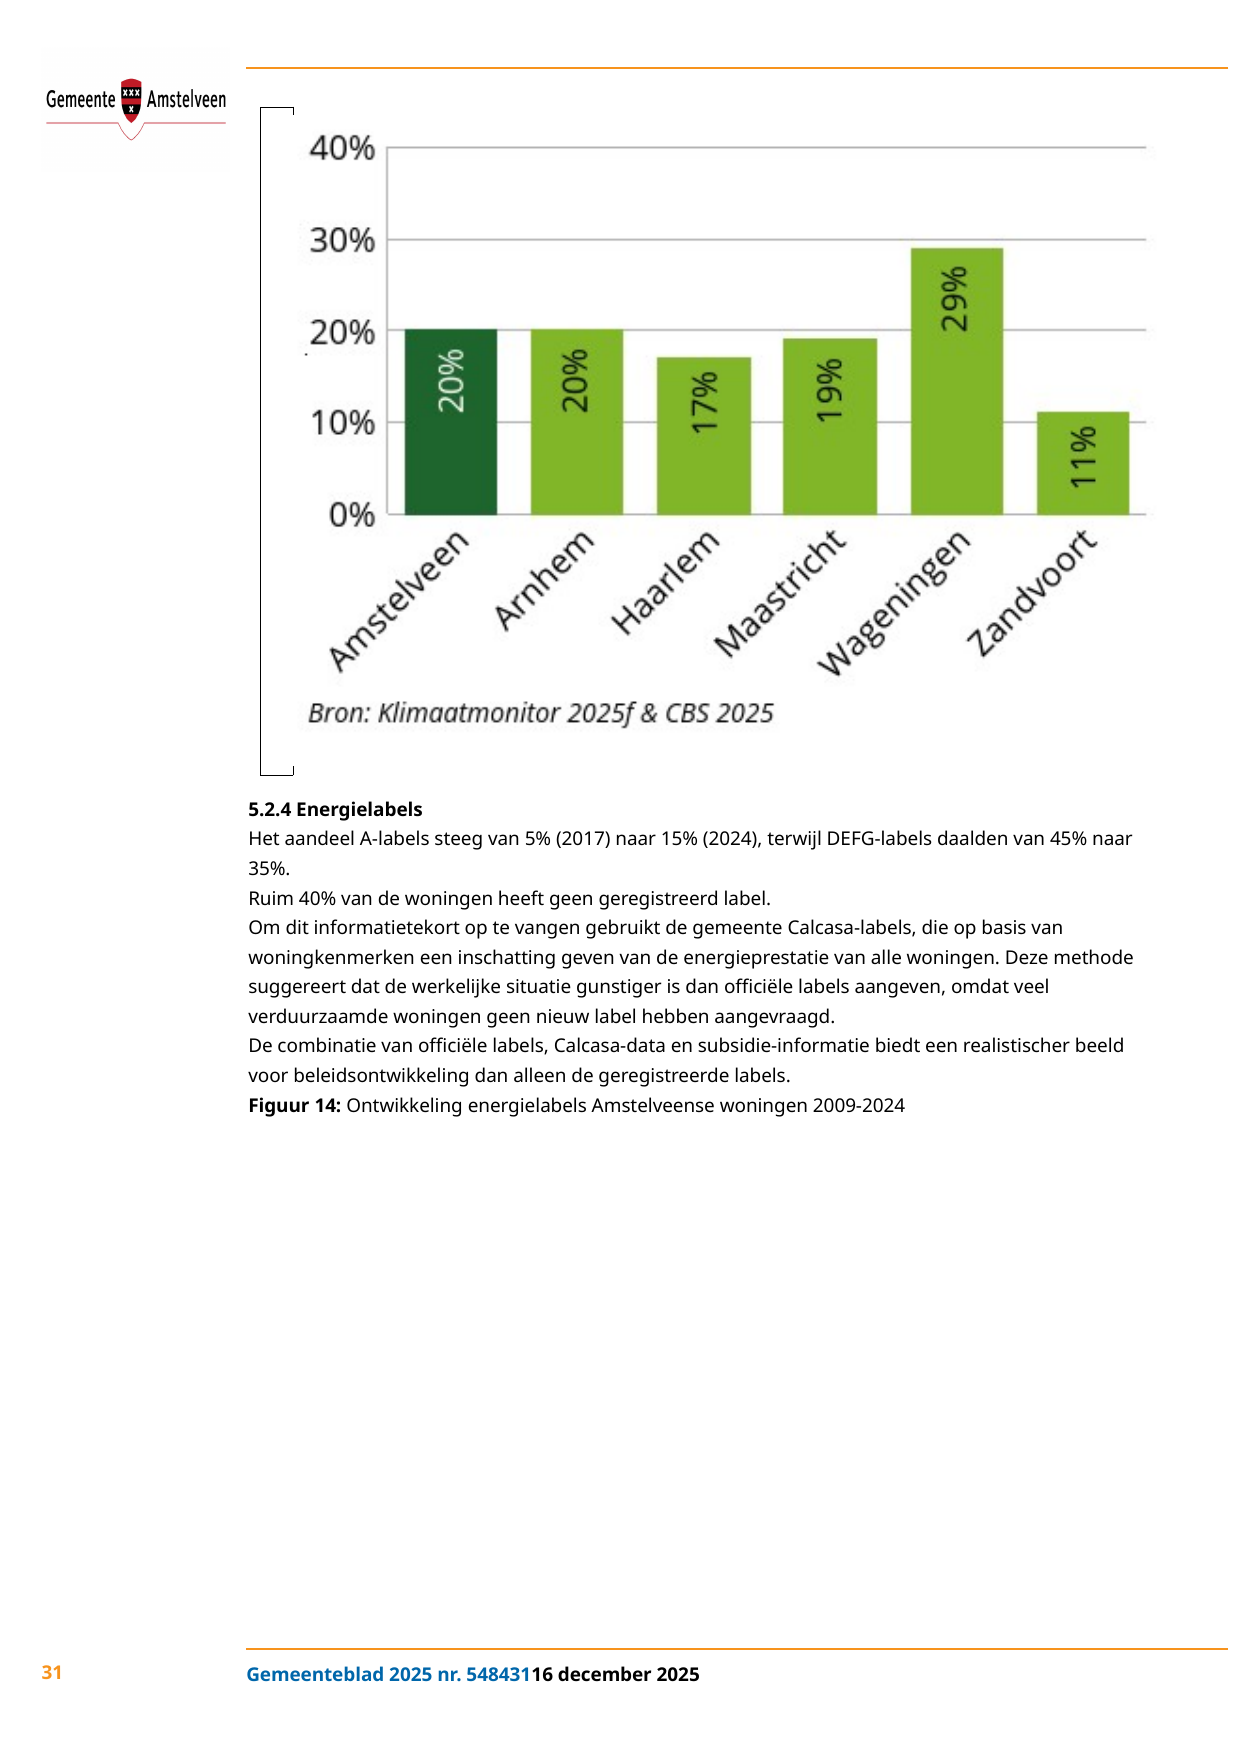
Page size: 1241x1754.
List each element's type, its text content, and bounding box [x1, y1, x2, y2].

text Ruim 40% van de woningen heeft geen geregistreerd label. [248, 885, 1152, 911]
text De combinatie van officiële labels, Calcasa-data en subsidie-informatie biedt een realistischer beeld voor beleidsontwikkeling dan alleen de geregistreerde labels. [248, 1033, 1152, 1088]
text 5.2.4 Energielabels [248, 796, 1152, 822]
text Om dit informatietekort op te vangen gebruikt de gemeente Calcasa-labels, die op basis van woningkenmerken een inschatting geven van de energieprestatie van alle woningen. Deze methode suggereert dat de werkelijke situatie gunstiger is dan officiële labels aangeven, omdat veel verduurzaamde woningen geen nieuw label hebben aangevraagd. [248, 914, 1152, 1029]
text Figuur 14: Ontwikkeling energielabels Amstelveense woningen 2009-2024 [248, 1092, 1152, 1118]
picture [268, 115, 1173, 766]
picture [41, 47, 231, 172]
text Het aandeel A-labels steeg van 5% (2017) naar 15% (2024), terwijl DEFG-labels daalden van 45% naar 35%. [248, 826, 1152, 881]
